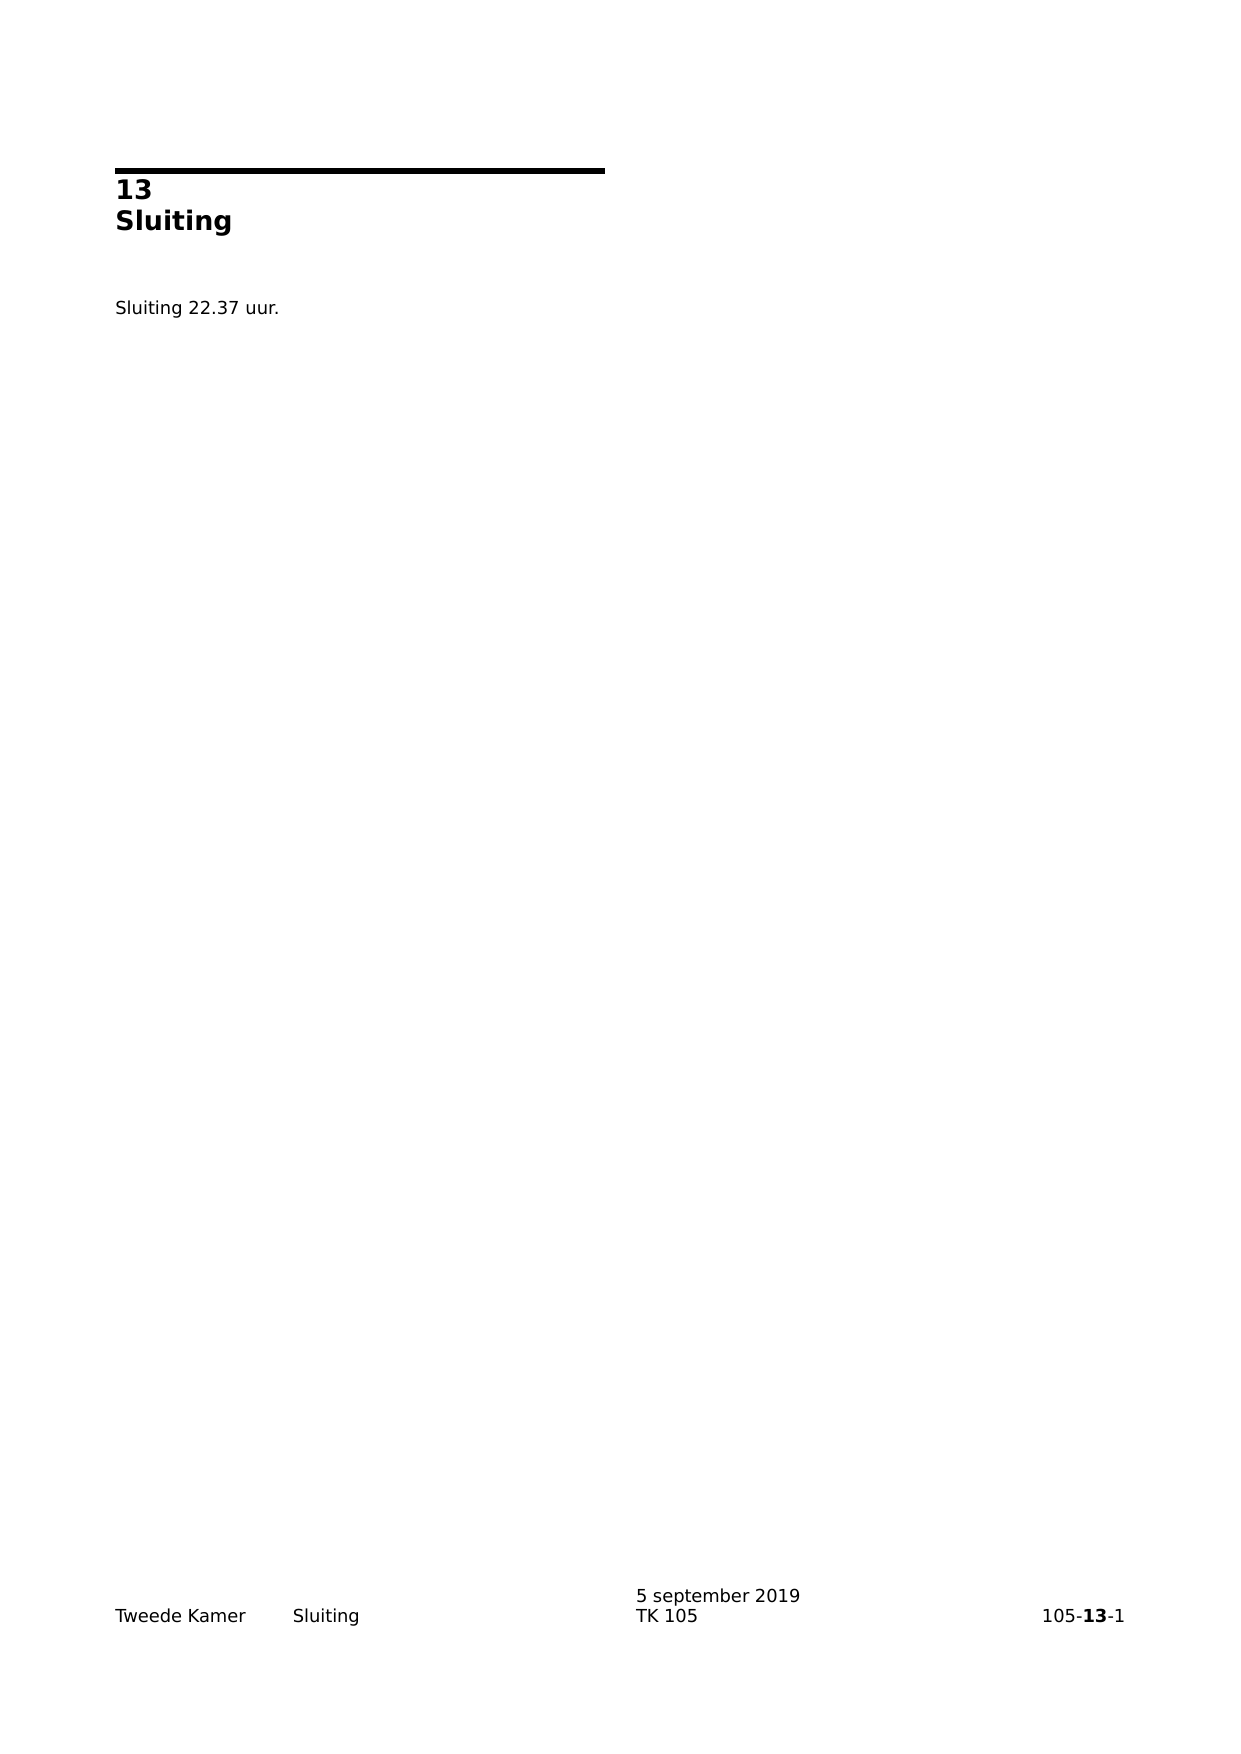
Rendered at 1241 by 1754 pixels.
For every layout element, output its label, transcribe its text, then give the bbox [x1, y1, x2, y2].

title 13 Sluiting [115, 174, 605, 237]
text Sluiting 22.37 uur. [115, 298, 605, 318]
